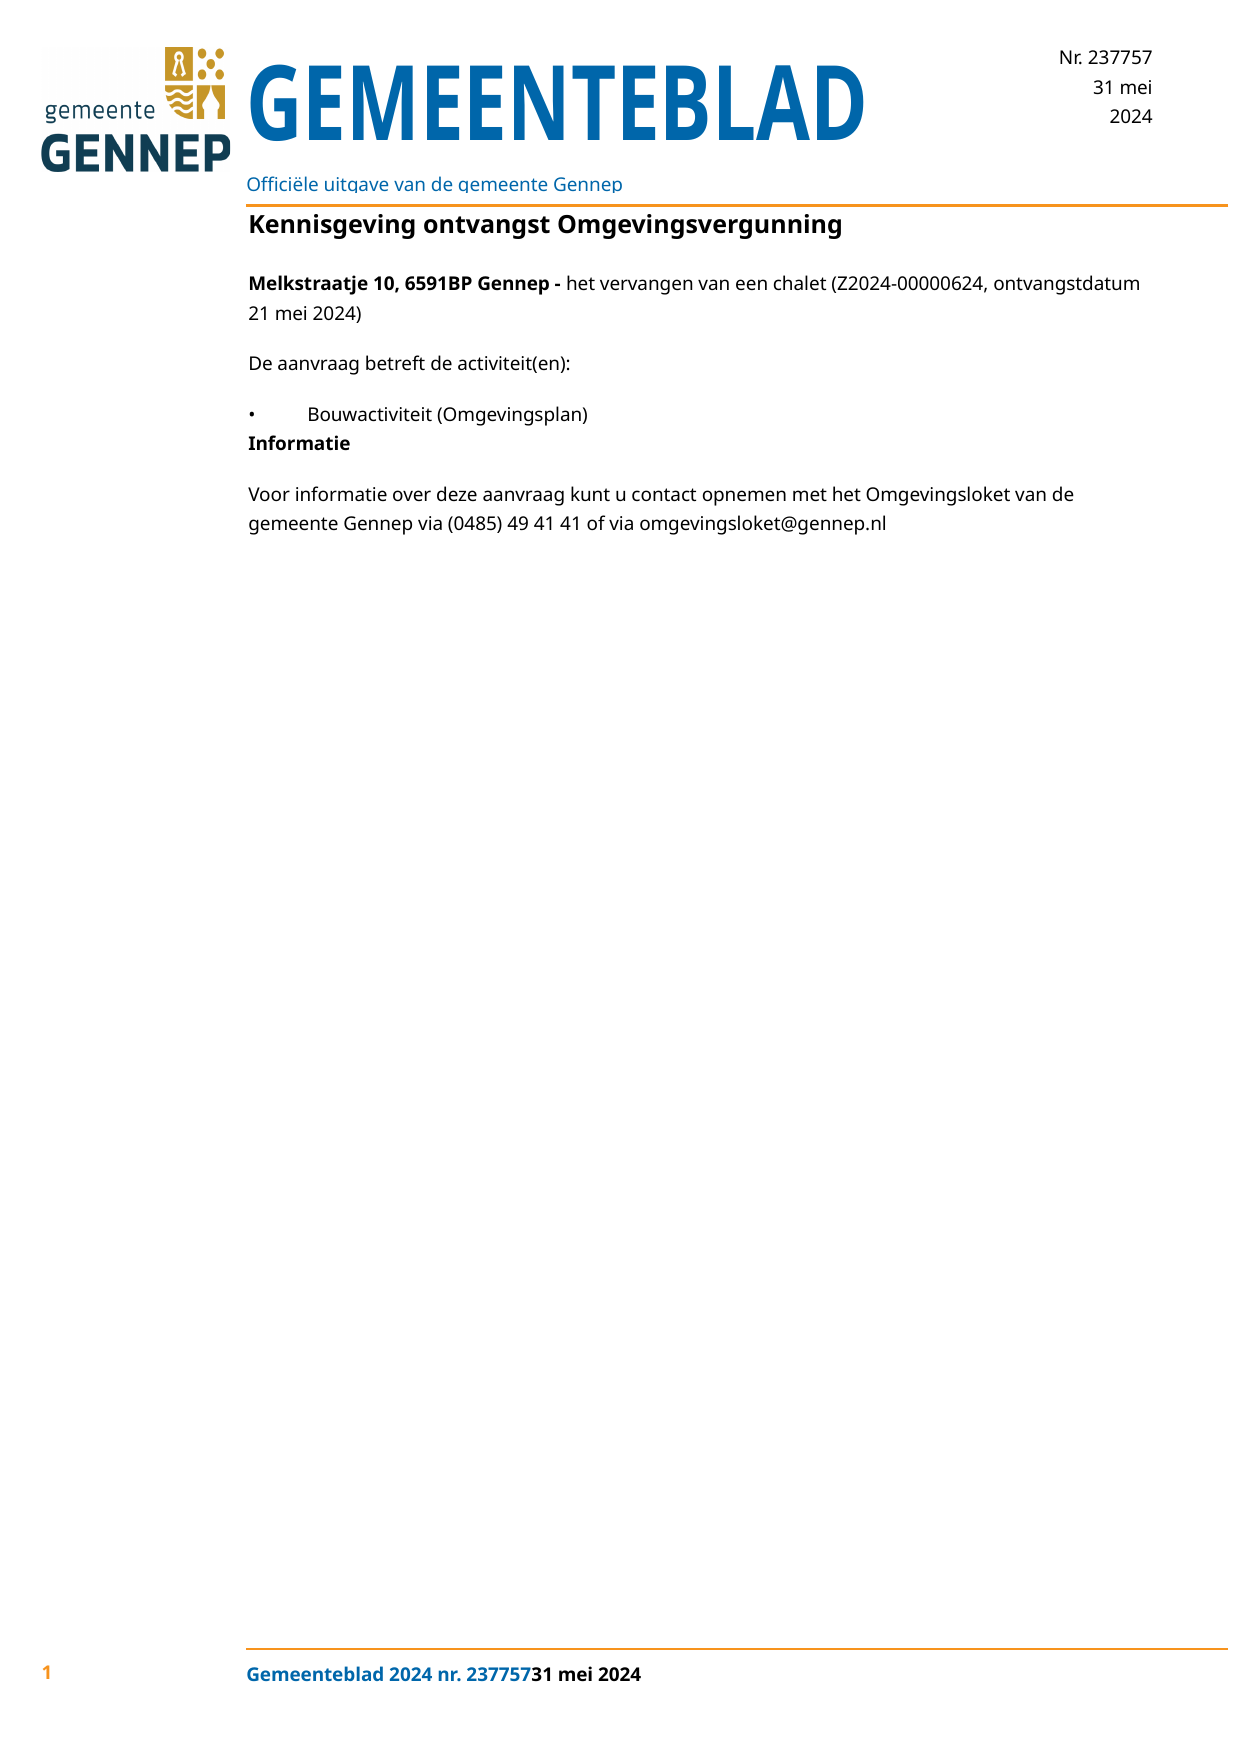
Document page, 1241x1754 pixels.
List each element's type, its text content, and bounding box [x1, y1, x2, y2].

picture [41, 47, 231, 172]
list Bouwactiviteit (Omgevingsplan) [248, 401, 1152, 426]
text Kennisgeving ontvangst Omgevingsvergunning [248, 207, 1152, 241]
text De aanvraag betreft de activiteit(en): [248, 350, 1152, 376]
text Informatie [248, 430, 1152, 456]
text Voor informatie over deze aanvraag kunt u contact opnemen met het Omgevingsloket van de gemeente Gennep via (0485) 49 41 41 of via omgevingsloket@gennep.nl [248, 481, 1152, 536]
text Melkstraatje 10, 6591BP Gennep - het vervangen van een chalet (Z2024-00000624, ontvangstdatum 21 mei 2024) [248, 270, 1152, 326]
